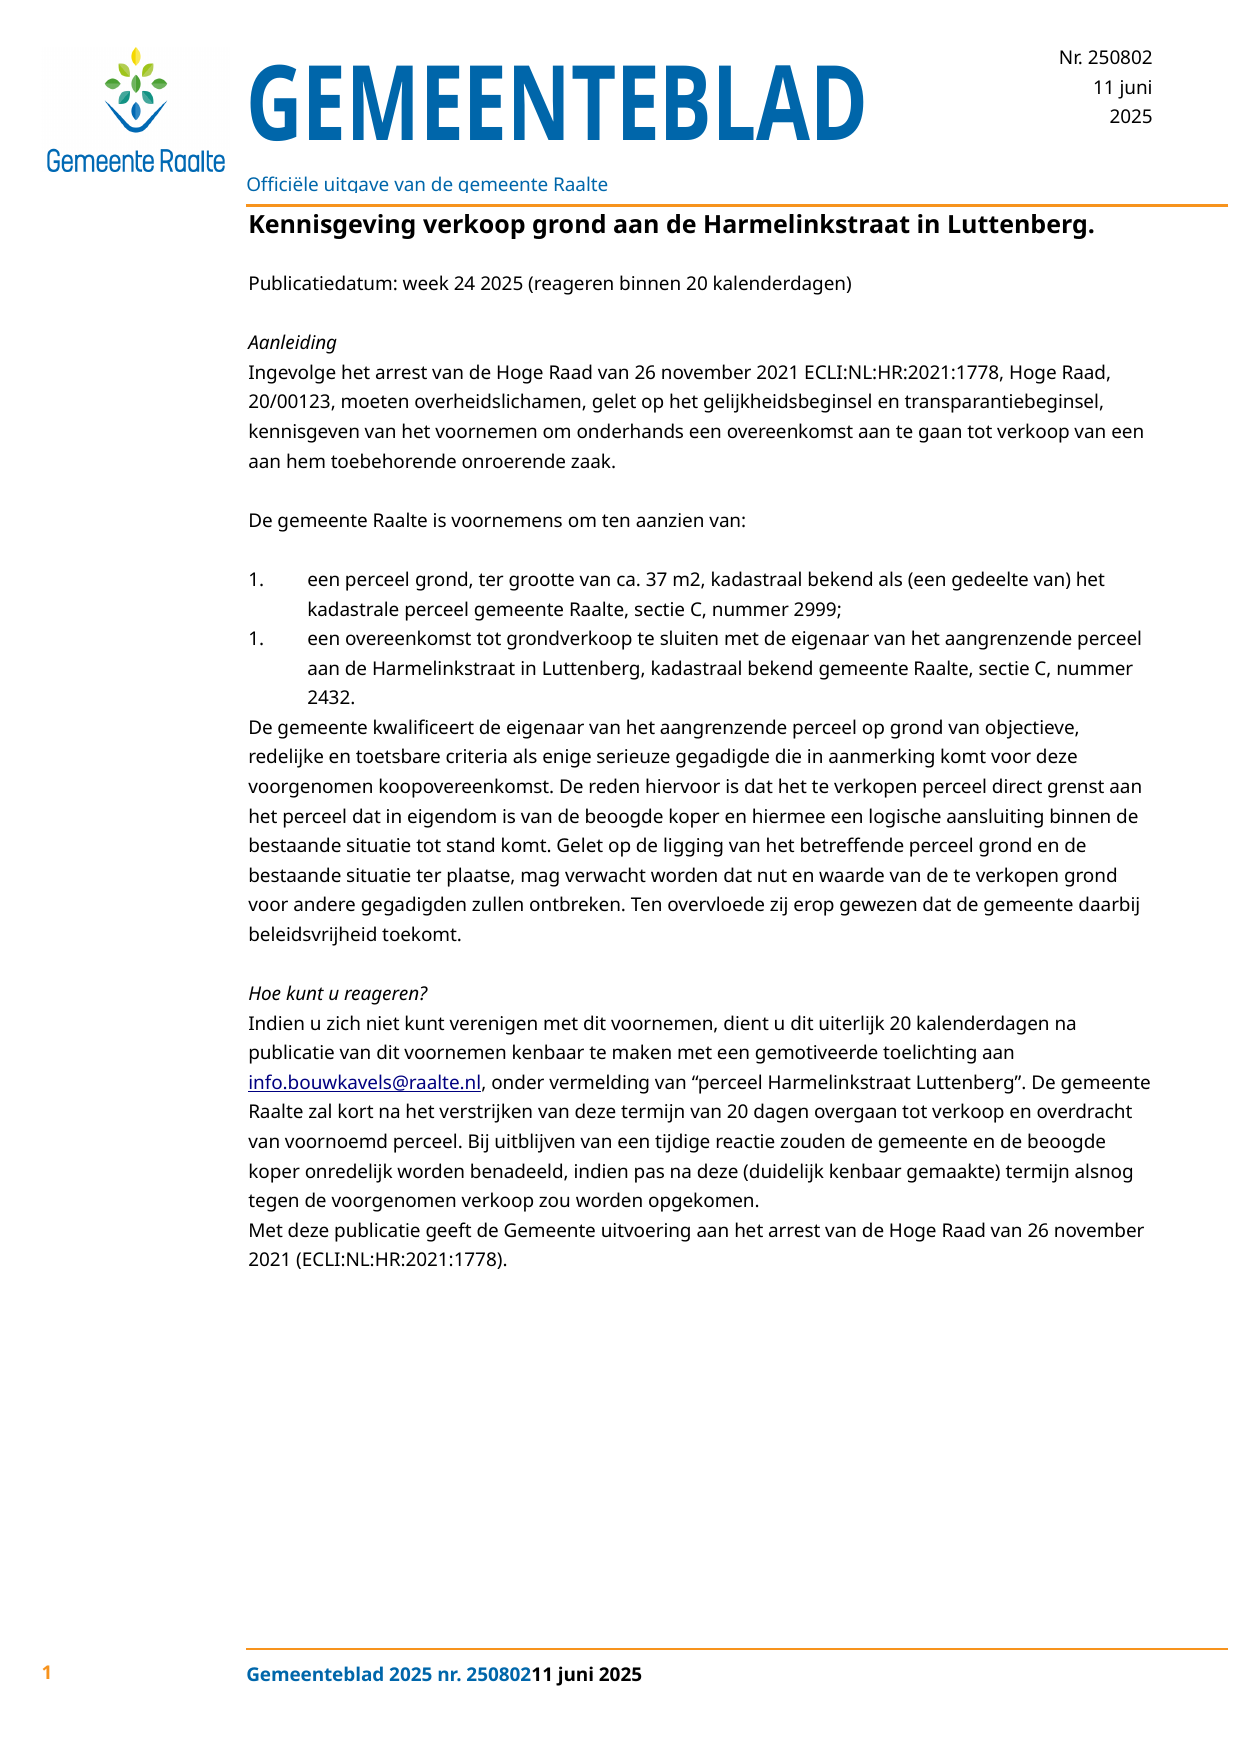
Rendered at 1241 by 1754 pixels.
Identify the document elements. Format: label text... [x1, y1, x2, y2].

text De gemeente Raalte is voornemens om ten aanzien van: [248, 507, 1152, 533]
list een perceel grond, ter grootte van ca. 37 m2, kadastraal bekend als (een gedeelte van) het kadastrale perceel gemeente Raalte, sectie C, nummer 2999; [248, 566, 1152, 621]
text Indien u zich niet kunt verenigen met dit voornemen, dient u dit uiterlijk 20 kalenderdagen na publicatie van dit voornemen kenbaar te maken met een gemotiveerde toelichting aan info.bouwkavels@raalte.nl, onder vermelding van “perceel Harmelinkstraat Luttenberg”. De gemeente Raalte zal kort na het verstrijken van deze termijn van 20 dagen overgaan tot verkoop en overdracht van voornoemd perceel. Bij uitblijven van een tijdige reactie zouden de gemeente en de beoogde koper onredelijk worden benadeeld, indien pas na deze (duidelijk kenbaar gemaakte) termijn alsnog tegen de voorgenomen verkoop zou worden opgekomen. [248, 1010, 1152, 1213]
text Aanleiding [248, 329, 1152, 355]
list een overeenkomst tot grondverkoop te sluiten met de eigenaar van het aangrenzende perceel aan de Harmelinkstraat in Luttenberg, kadastraal bekend gemeente Raalte, sectie C, nummer 2432. [248, 625, 1152, 710]
text Hoe kunt u reageren? [248, 980, 1152, 1006]
text Ingevolge het arrest van de Hoge Raad van 26 november 2021 ECLI:NL:HR:2021:1778, Hoge Raad, 20/00123, moeten overheidslichamen, gelet op het gelijkheidsbeginsel en transparantiebeginsel, kennisgeven van het voornemen om onderhands een overeenkomst aan te gaan tot verkoop van een aan hem toebehorende onroerende zaak. [248, 359, 1152, 473]
text De gemeente kwalificeert de eigenaar van het aangrenzende perceel op grond van objectieve, redelijke en toetsbare criteria als enige serieuze gegadigde die in aanmerking komt voor deze voorgenomen koopovereenkomst. De reden hiervoor is dat het te verkopen perceel direct grenst aan het perceel dat in eigendom is van de beoogde koper en hiermee een logische aansluiting binnen de bestaande situatie tot stand komt. Gelet op de ligging van het betreffende perceel grond en de bestaande situatie ter plaatse, mag verwacht worden dat nut en waarde van de te verkopen grond voor andere gegadigden zullen ontbreken. Ten overvloede zij erop gewezen dat de gemeente daarbij beleidsvrijheid toekomt. [248, 714, 1152, 947]
text Publicatiedatum: week 24 2025 (reageren binnen 20 kalenderdagen) [248, 270, 1152, 296]
text Kennisgeving verkoop grond aan de Harmelinkstraat in Luttenberg. [248, 207, 1152, 241]
text Met deze publicatie geeft de Gemeente uitvoering aan het arrest van de Hoge Raad van 26 november 2021 (ECLI:NL:HR:2021:1778). [248, 1217, 1152, 1272]
picture [41, 47, 231, 172]
